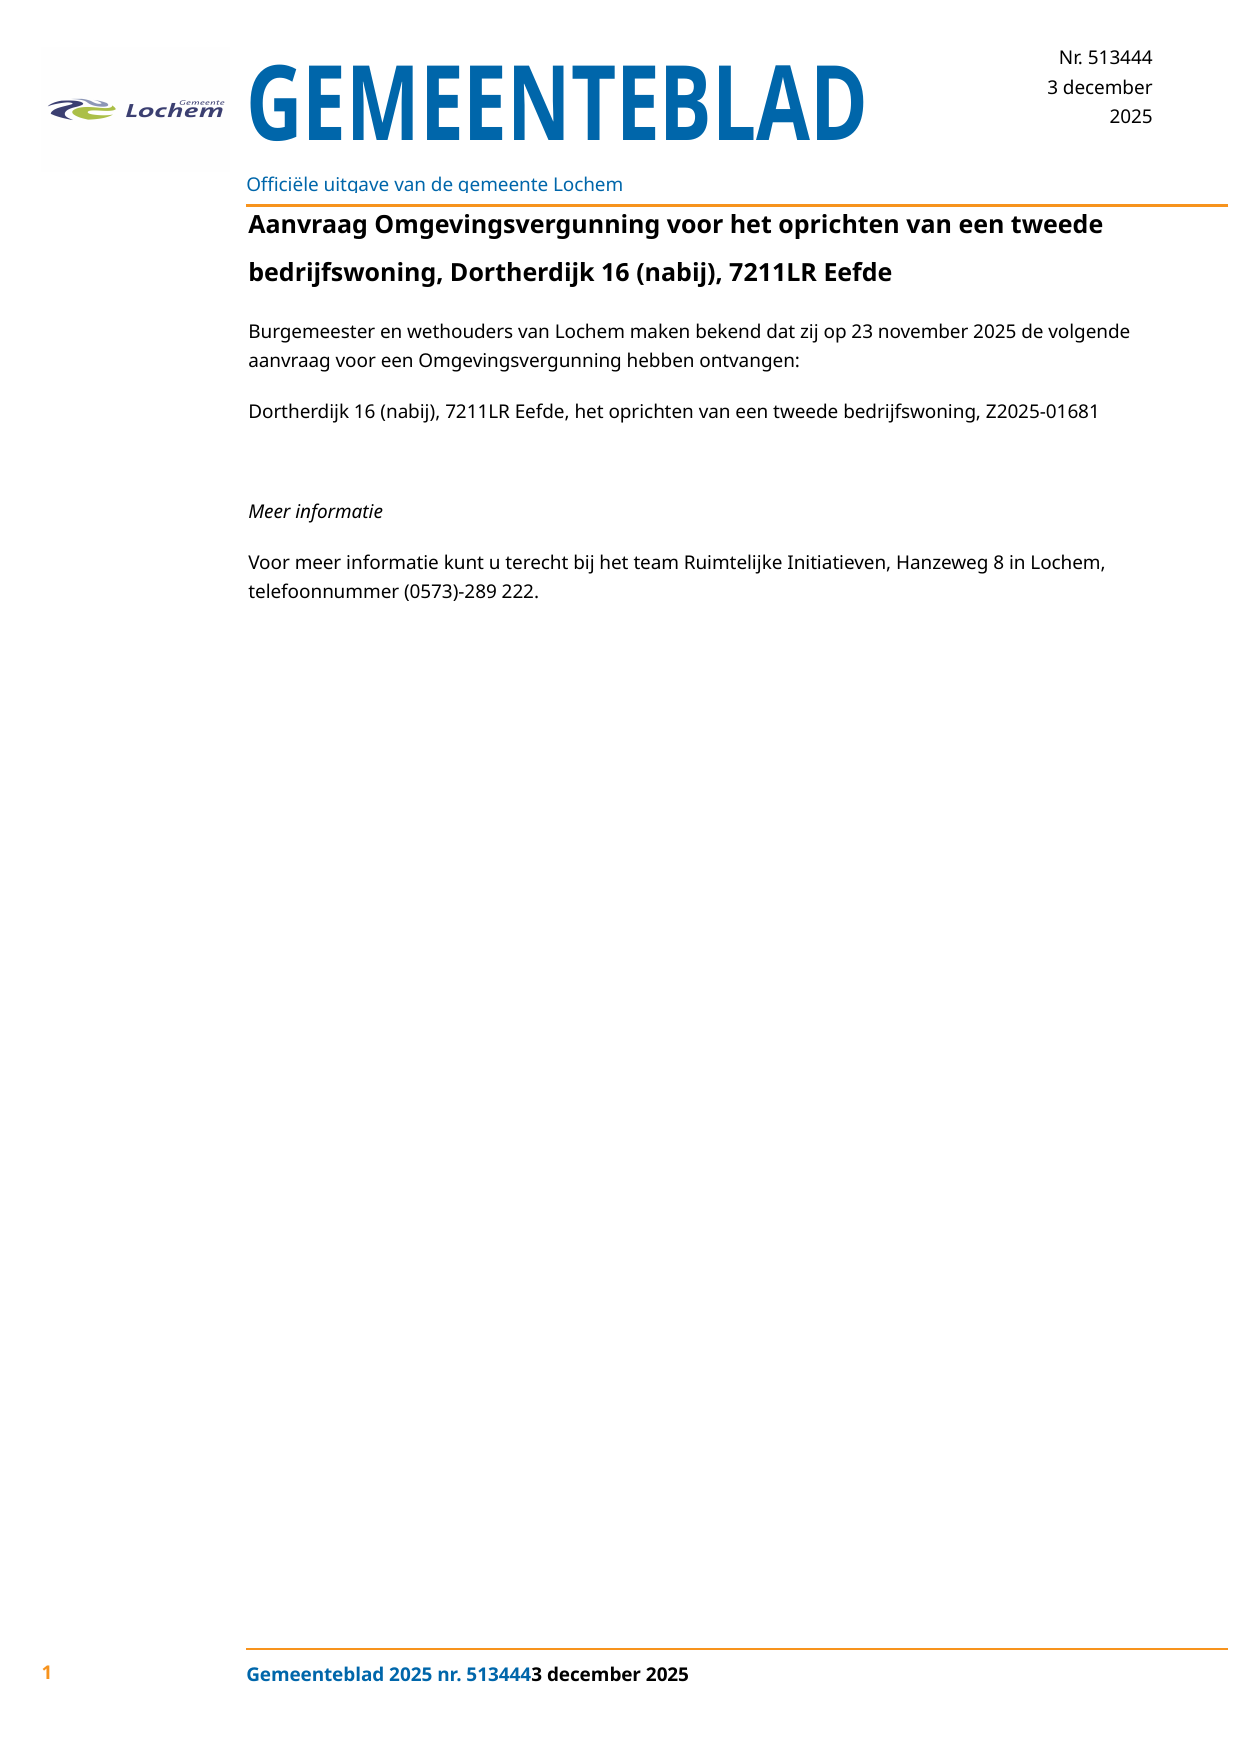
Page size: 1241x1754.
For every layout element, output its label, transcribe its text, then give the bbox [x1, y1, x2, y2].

text Meer informatie [248, 499, 1152, 524]
picture [41, 47, 231, 172]
text Dortherdijk 16 (nabij), 7211LR Eefde, het oprichten van een tweede bedrijfswoning, Z2025-01681 [248, 398, 1152, 424]
text Burgemeester en wethouders van Lochem maken bekend dat zij op 23 november 2025 de volgende aanvraag voor een Omgevingsvergunning hebben ontvangen: [248, 318, 1152, 373]
text Aanvraag Omgevingsvergunning voor het oprichten van een tweede bedrijfswoning, Dortherdijk 16 (nabij), 7211LR Eefde [248, 207, 1152, 288]
text Voor meer informatie kunt u terecht bij het team Ruimtelijke Initiatieven, Hanzeweg 8 in Lochem, telefoonnummer (0573)-289 222. [248, 549, 1152, 604]
